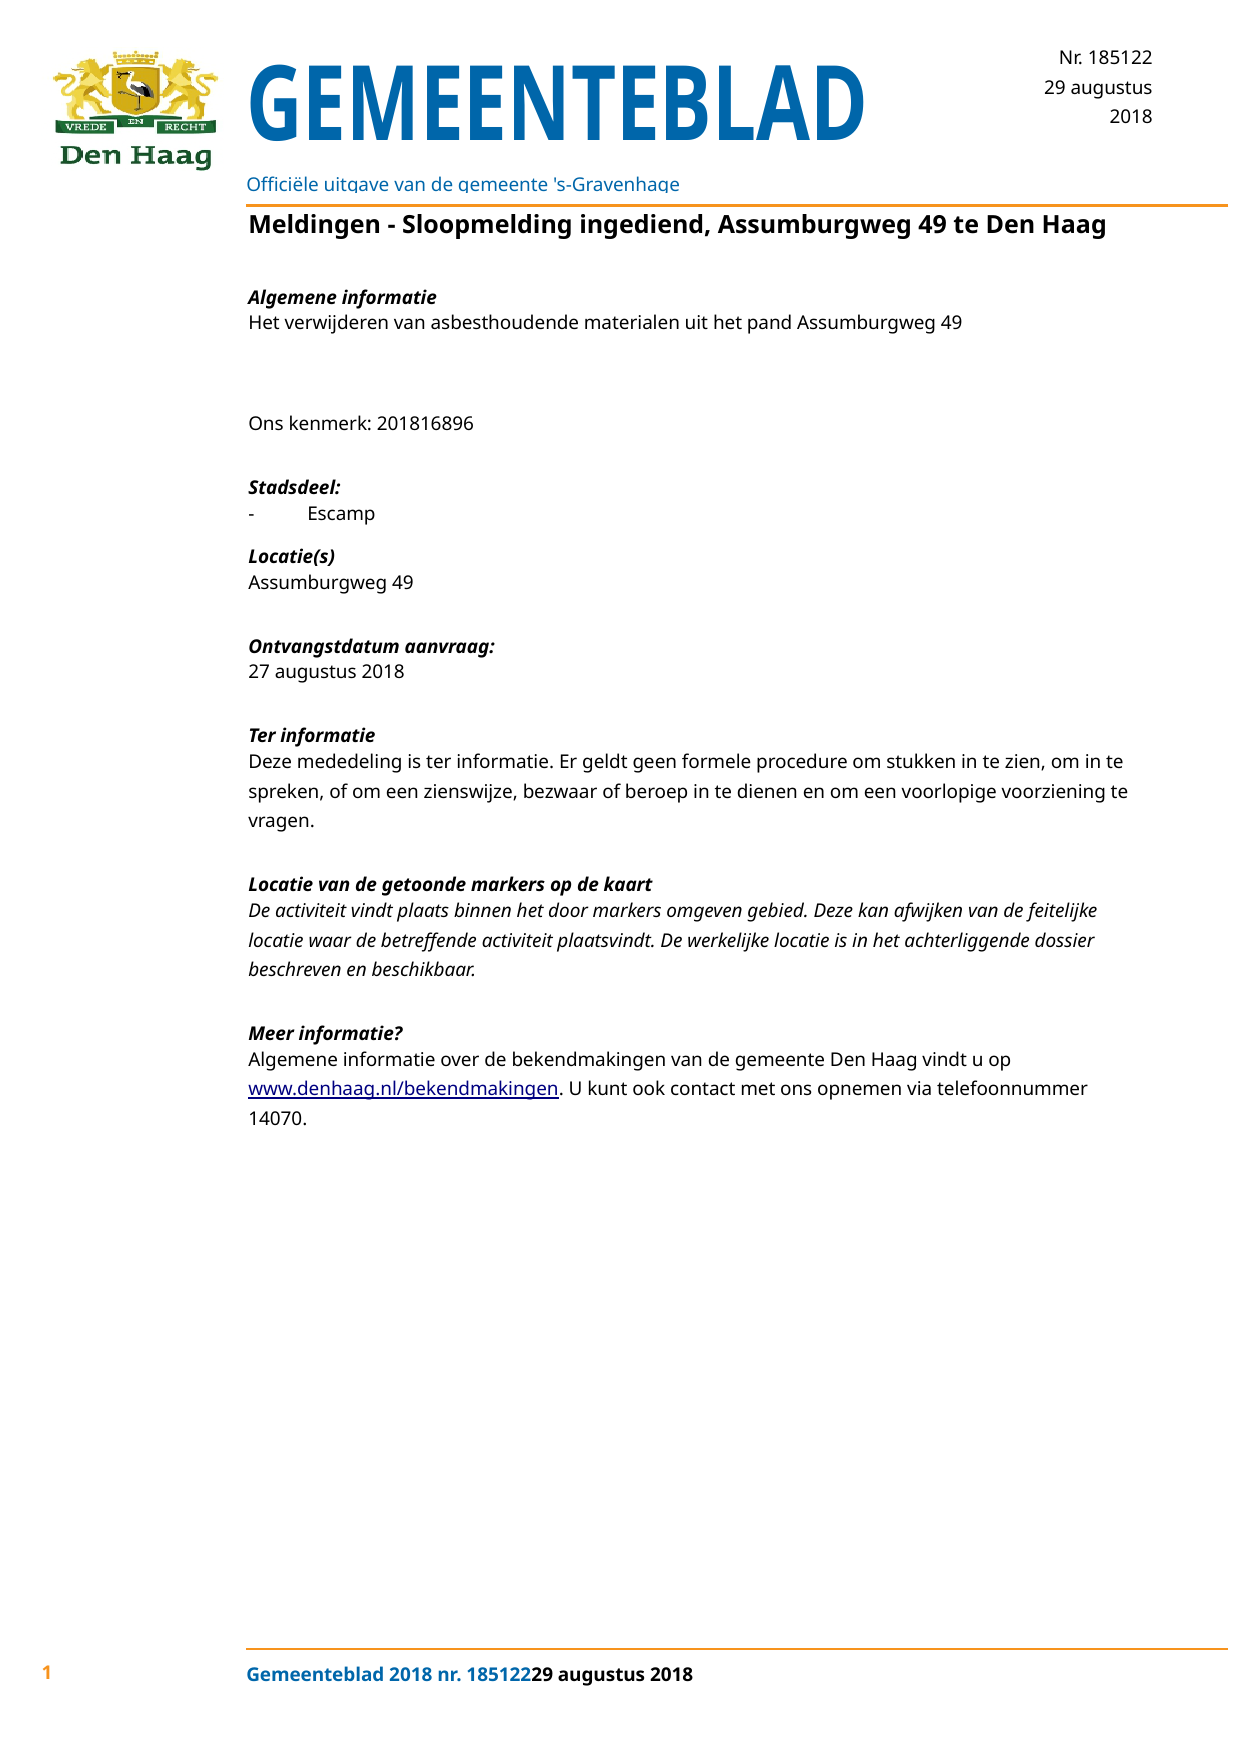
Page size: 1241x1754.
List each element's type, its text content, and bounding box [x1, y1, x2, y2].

text Het verwijderen van asbesthoudende materialen uit het pand Assumburgweg 49 [248, 309, 1152, 335]
text Deze mededeling is ter informatie. Er geldt geen formele procedure om stukken in te zien, om in te spreken, of om een zienswijze, bezwaar of beroep in te dienen en om een voorlopige voorziening te vragen. [248, 748, 1152, 833]
text Algemene informatie [248, 284, 1152, 309]
text Assumburgweg 49 [248, 569, 1152, 595]
text Stadsdeel: [248, 474, 1152, 500]
text Meldingen - Sloopmelding ingediend, Assumburgweg 49 te Den Haag [248, 207, 1152, 241]
picture [41, 47, 231, 172]
text De activiteit vindt plaats binnen het door markers omgeven gebied. Deze kan afwijken van de feitelijke locatie waar de betreffende activiteit plaatsvindt. De werkelijke locatie is in het achterliggende dossier beschreven en beschikbaar. [248, 897, 1152, 982]
text Locatie(s) [248, 543, 1152, 569]
text Ontvangstdatum aanvraag: [248, 633, 1152, 659]
text 27 augustus 2018 [248, 659, 1152, 684]
text Ons kenmerk: 201816896 [248, 410, 1152, 436]
text Ter informatie [248, 723, 1152, 748]
text Algemene informatie over de bekendmakingen van de gemeente Den Haag vindt u op www.denhaag.nl/bekendmakingen. U kunt ook contact met ons opnemen via telefoonnummer 14070. [248, 1046, 1152, 1131]
list Escamp [248, 500, 1152, 526]
text Meer informatie? [248, 1020, 1152, 1046]
text Locatie van de getoonde markers op de kaart [248, 871, 1152, 897]
